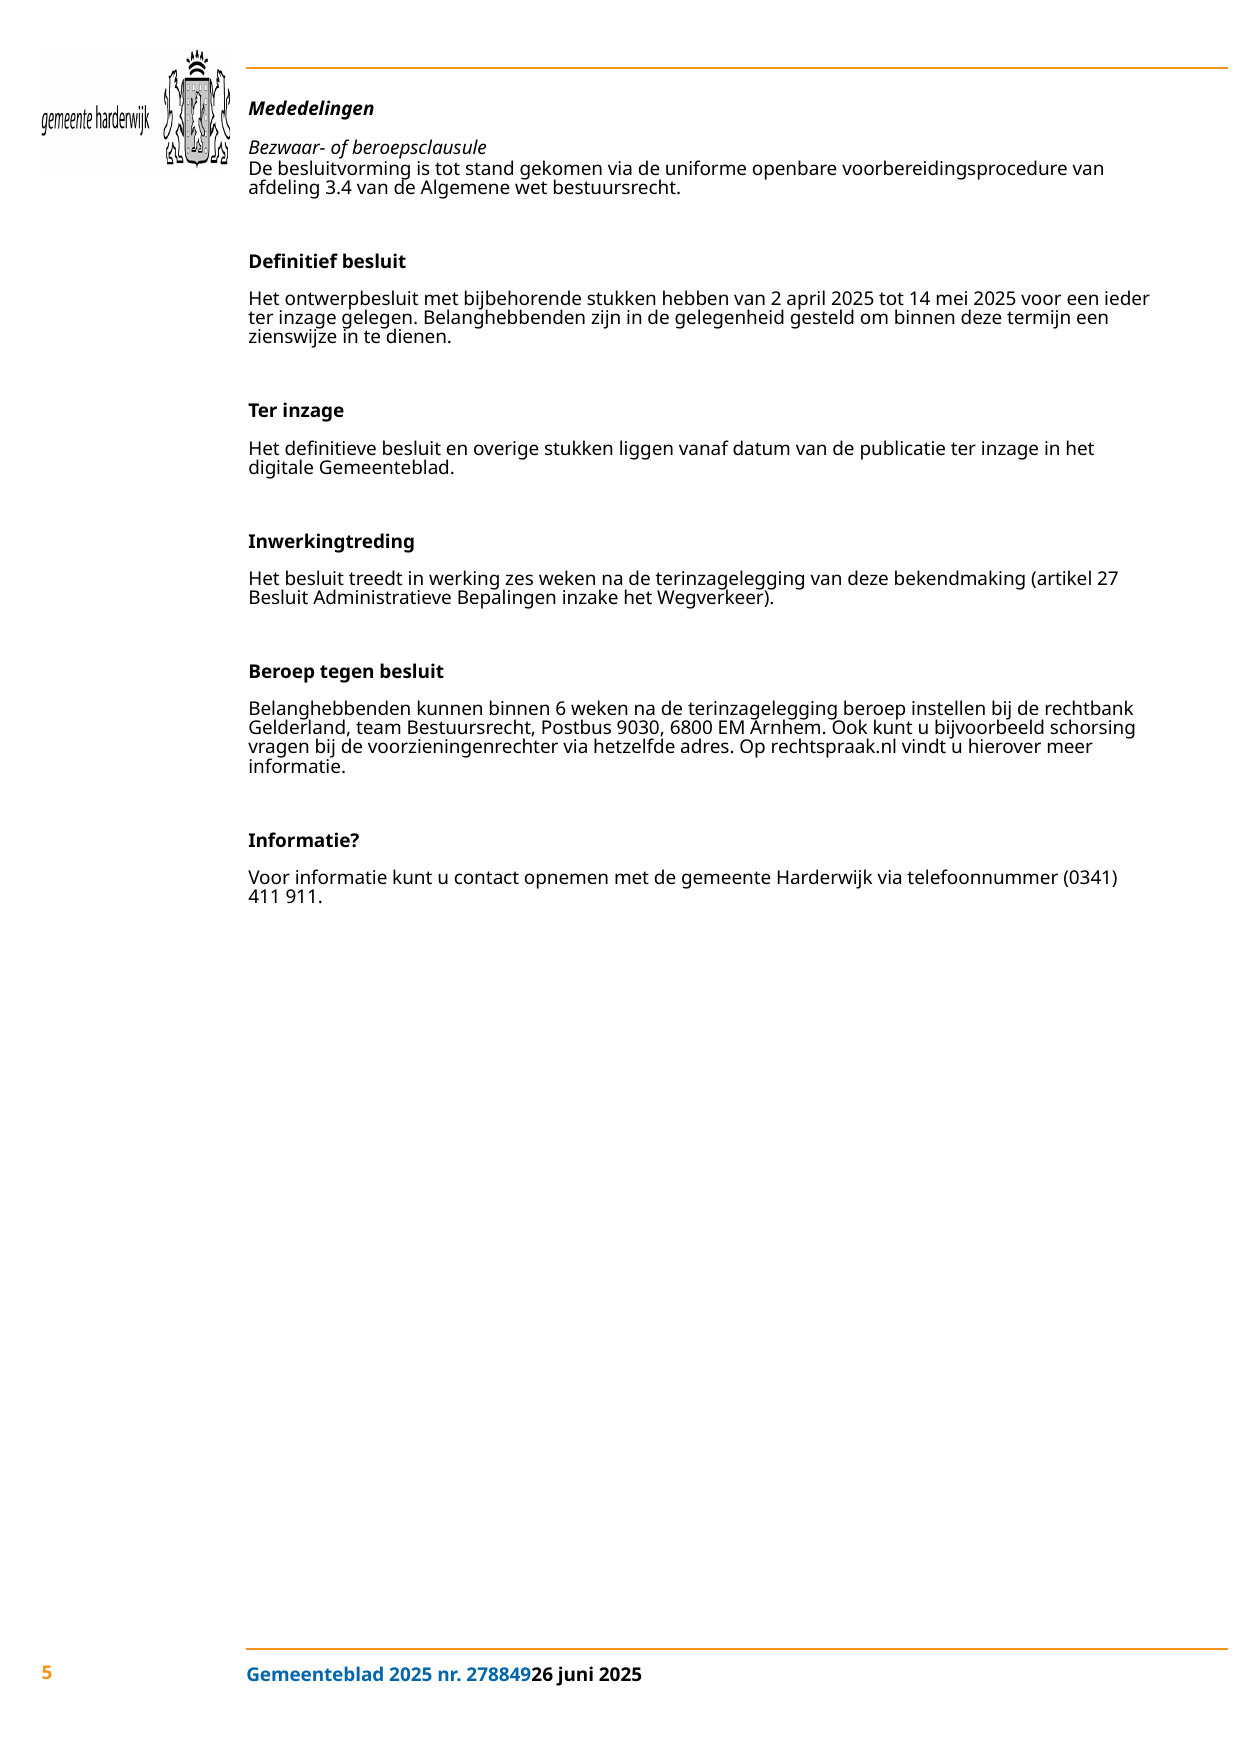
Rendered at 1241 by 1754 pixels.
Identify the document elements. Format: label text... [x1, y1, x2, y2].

text Definitief besluit [248, 253, 1152, 272]
text De besluitvorming is tot stand gekomen via de uniforme openbare voorbereidingsprocedure van afdeling 3.4 van de Algemene wet bestuursrecht. [248, 160, 1152, 198]
text Het besluit treedt in werking zes weken na de terinzagelegging van deze bekendmaking (artikel 27 Besluit Administratieve Bepalingen inzake het Wegverkeer). [248, 570, 1152, 608]
picture [41, 47, 231, 172]
text Voor informatie kunt u contact opnemen met de gemeente Harderwijk via telefoonnummer (0341) 411 911. [248, 869, 1152, 907]
text Informatie? [248, 832, 1152, 851]
text Belanghebbenden kunnen binnen 6 weken na de terinzagelegging beroep instellen bij de rechtbank Gelderland, team Bestuursrecht, Postbus 9030, 6800 EM Arnhem. Ook kunt u bijvoorbeeld schorsing vragen bij de voorzieningenrechter via hetzelfde adres. Op rechtspraak.nl vindt u hierover meer informatie. [248, 700, 1152, 777]
text Mededelingen [248, 95, 1152, 121]
text Het definitieve besluit en overige stukken liggen vanaf datum van de publicatie ter inzage in het digitale Gemeenteblad. [248, 439, 1152, 478]
text Inwerkingtreding [248, 533, 1152, 552]
text Ter inzage [248, 402, 1152, 422]
text Het ontwerpbesluit met bijbehorende stukken hebben van 2 april 2025 tot 14 mei 2025 voor een ieder ter inzage gelegen. Belanghebbenden zijn in de gelegenheid gesteld om binnen deze termijn een zienswijze in te dienen. [248, 290, 1152, 348]
text Beroep tegen besluit [248, 663, 1152, 682]
text Bezwaar- of beroepsclausule [248, 134, 1152, 160]
